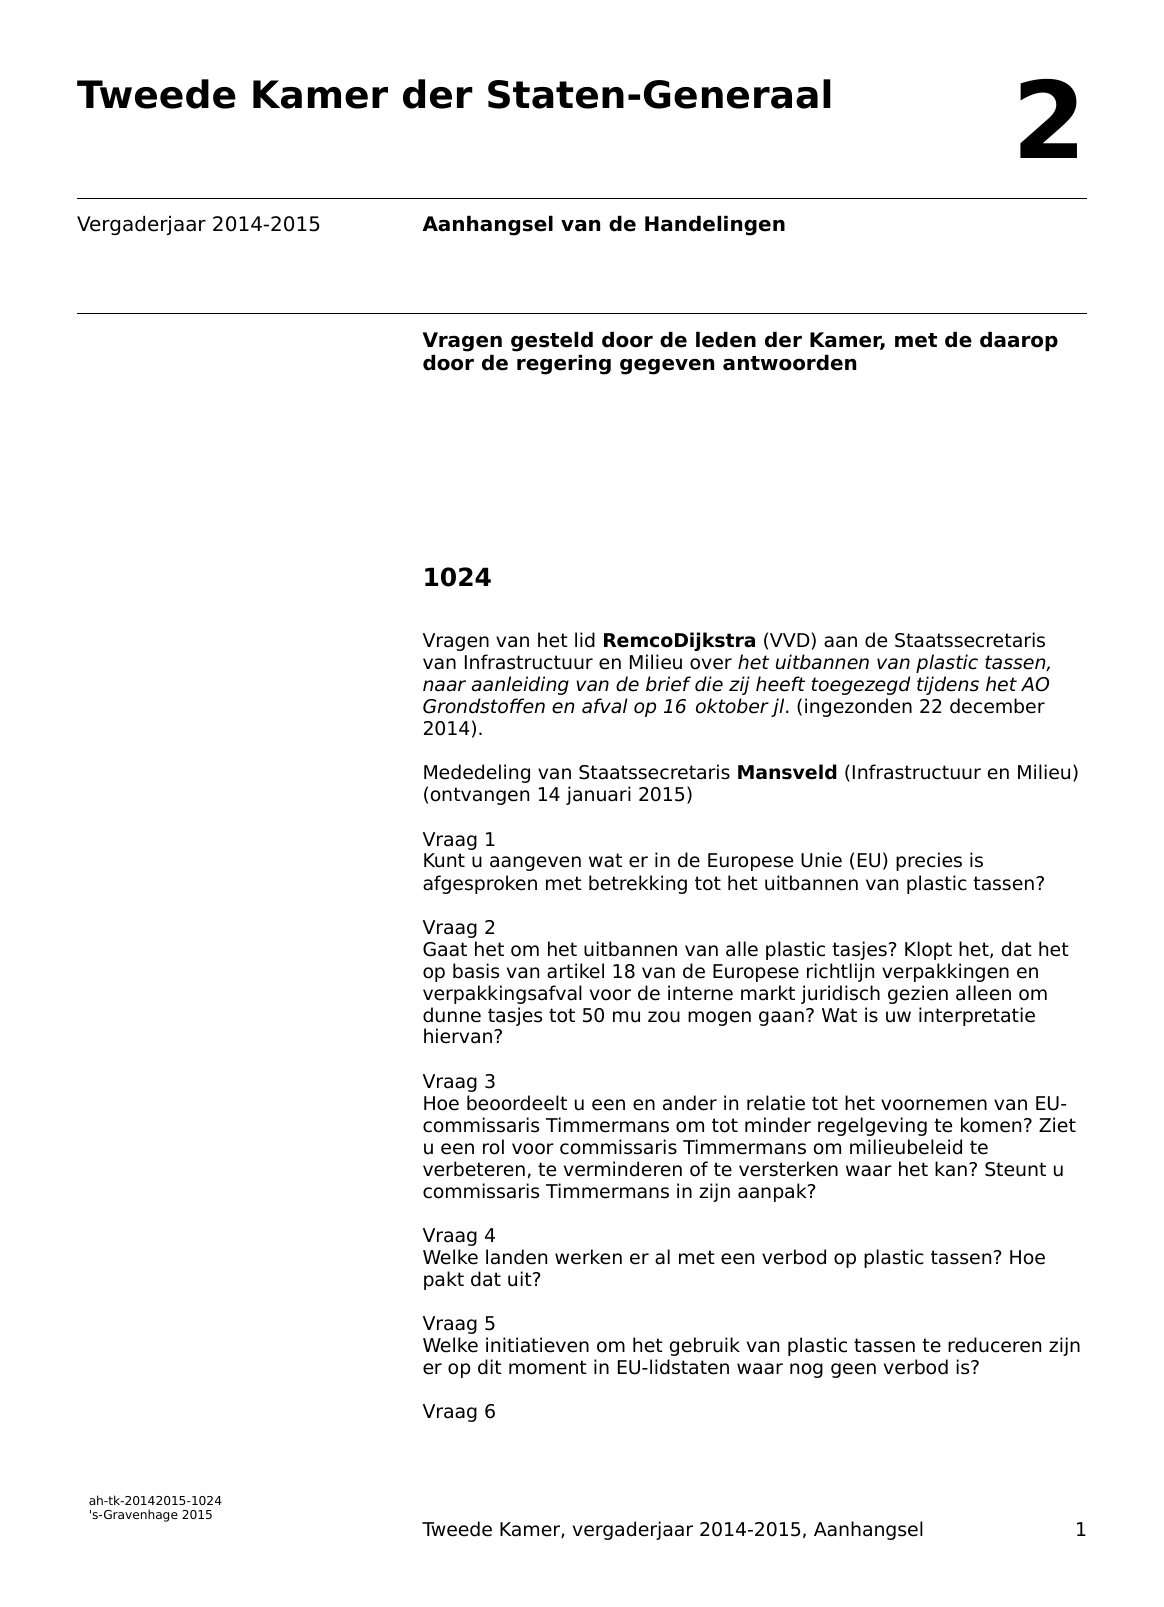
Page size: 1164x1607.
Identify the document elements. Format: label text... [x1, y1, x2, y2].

text Vraag 6 [422, 1401, 1087, 1423]
text 's-Gravenhage 2015 [88, 1508, 323, 1522]
table_cell Vergaderjaar 2014-2015 [77, 199, 422, 313]
table_header Tweede Kamer der Staten-Generaal [77, 59, 886, 198]
text Vraag 3 [422, 1071, 1087, 1093]
text Vraag 4 [422, 1225, 1087, 1247]
text Welke landen werken er al met een verbod op plastic tassen? Hoe pakt dat uit? [422, 1247, 1087, 1291]
table_cell Aanhangsel van de Handelingen [422, 199, 1087, 313]
table_cell [77, 314, 422, 375]
text ah-tk-20142015-1024 [88, 1494, 323, 1508]
table_cell Vragen gesteld door de leden der Kamer, met de daarop door de regering gegeven antwoorden [422, 314, 1087, 375]
text 1024 [422, 563, 1087, 592]
text Vraag 5 [422, 1313, 1087, 1335]
text Hoe beoordeelt u een en ander in relatie tot het voornemen van EU-commissaris Timmermans om tot minder regelgeving te komen? Ziet u een rol voor commissaris Timmermans om milieubeleid te verbeteren, te verminderen of te versterken waar het kan? Steunt u commissaris Timmermans in zijn aanpak? [422, 1093, 1087, 1202]
text Vraag 1 [422, 828, 1087, 850]
text Kunt u aangeven wat er in de Europese Unie (EU) precies is afgesproken met betrekking tot het uitbannen van plastic tassen? [422, 850, 1087, 894]
table_header 2 [886, 59, 1087, 198]
text Mededeling van Staatssecretaris Mansveld (Infrastructuur en Milieu) (ontvangen 14 januari 2015) [422, 762, 1087, 806]
text Gaat het om het uitbannen van alle plastic tasjes? Klopt het, dat het op basis van artikel 18 van de Europese richtlijn verpakkingen en verpakkingsafval voor de interne markt juridisch gezien alleen om dunne tasjes tot 50 mu zou mogen gaan? Wat is uw interpretatie hiervan? [422, 938, 1087, 1048]
text Welke initiatieven om het gebruik van plastic tassen te reduceren zijn er op dit moment in EU-lidstaten waar nog geen verbod is? [422, 1335, 1087, 1379]
text Vraag 2 [422, 917, 1087, 938]
text Vragen van het lid RemcoDijkstra (VVD) aan de Staatssecretaris van Infrastructuur en Milieu over het uitbannen van plastic tassen, naar aanleiding van de brief die zij heeft toegezegd tijdens het AO Grondstoffen en afval op 16 oktober jl. (ingezonden 22 december 2014). [422, 630, 1087, 740]
